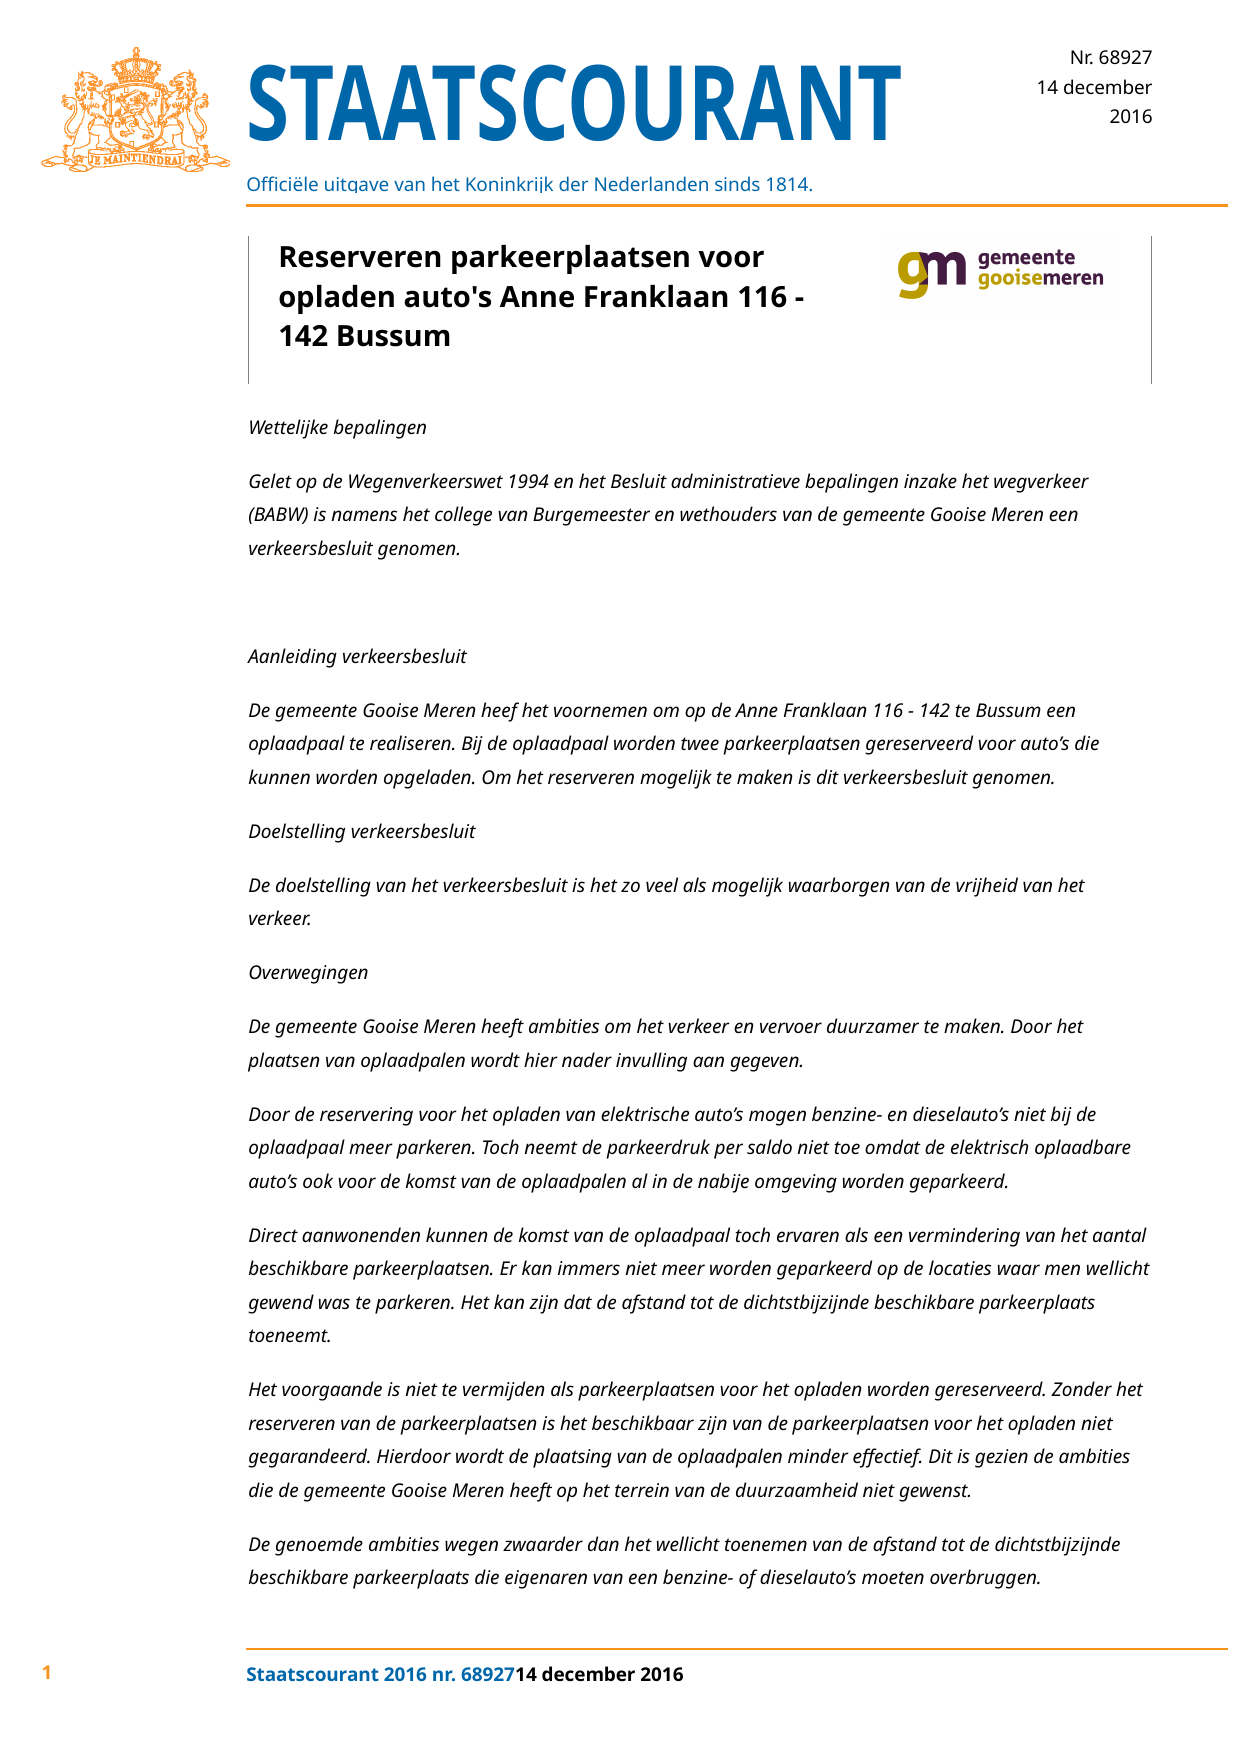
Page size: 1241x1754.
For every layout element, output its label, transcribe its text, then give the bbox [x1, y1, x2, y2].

text Gelet op de Wegenverkeerswet 1994 en het Besluit administratieve bepalingen inzake het wegverkeer (BABW) is namens het college van Burgemeester en wethouders van de gemeente Gooise Meren een verkeersbesluit genomen. [248, 468, 1152, 561]
table_header [850, 236, 1151, 384]
text Het voorgaande is niet te vermijden als parkeerplaatsen voor het opladen worden gereserveerd. Zonder het reserveren van de parkeerplaatsen is het beschikbaar zijn van de parkeerplaatsen voor het opladen niet gegarandeerd. Hierdoor wordt de plaatsing van de oplaadpalen minder effectief. Dit is gezien de ambities die de gemeente Gooise Meren heeft op het terrein van de duurzaamheid niet gewenst. [248, 1376, 1152, 1502]
text De doelstelling van het verkeersbesluit is het zo veel als mogelijk waarborgen van de vrijheid van het verkeer. [248, 872, 1152, 931]
table_header Reserveren parkeerplaatsen voor opladen auto's Anne Franklaan 116 - 142 Bussum [249, 236, 850, 384]
text Aanleiding verkeersbesluit [248, 643, 1152, 669]
text Wettelijke bepalingen [248, 414, 1152, 440]
text Direct aanwonenden kunnen de komst van de oplaadpaal toch ervaren als een vermindering van het aantal beschikbare parkeerplaatsen. Er kan immers niet meer worden geparkeerd op de locaties waar men wellicht gewend was te parkeren. Het kan zijn dat de afstand tot de dichtstbijzijnde beschikbare parkeerplaats toeneemt. [248, 1222, 1152, 1348]
text De gemeente Gooise Meren heef het voornemen om op de Anne Franklaan 116 - 142 te Bussum een oplaadpaal te realiseren. Bij de oplaadpaal worden twee parkeerplaatsen gereserveerd voor auto’s die kunnen worden opgeladen. Om het reserveren mogelijk te maken is dit verkeersbesluit genomen. [248, 697, 1152, 790]
picture [41, 47, 231, 172]
text Door de reservering voor het opladen van elektrische auto’s mogen benzine- en dieselauto’s niet bij de oplaadpaal meer parkeren. Toch neemt de parkeerdruk per saldo niet toe omdat de elektrisch oplaadbare auto’s ook voor de komst van de oplaadpalen al in de nabije omgeving worden geparkeerd. [248, 1101, 1152, 1194]
picture [882, 236, 1119, 315]
text Doelstelling verkeersbesluit [248, 818, 1152, 844]
text Overwegingen [248, 959, 1152, 985]
text De gemeente Gooise Meren heeft ambities om het verkeer en vervoer duurzamer te maken. Door het plaatsen van oplaadpalen wordt hier nader invulling aan gegeven. [248, 1014, 1152, 1073]
text De genoemde ambities wegen zwaarder dan het wellicht toenemen van de afstand tot de dichtstbijzijnde beschikbare parkeerplaats die eigenaren van een benzine- of dieselauto’s moeten overbruggen. [248, 1531, 1152, 1590]
